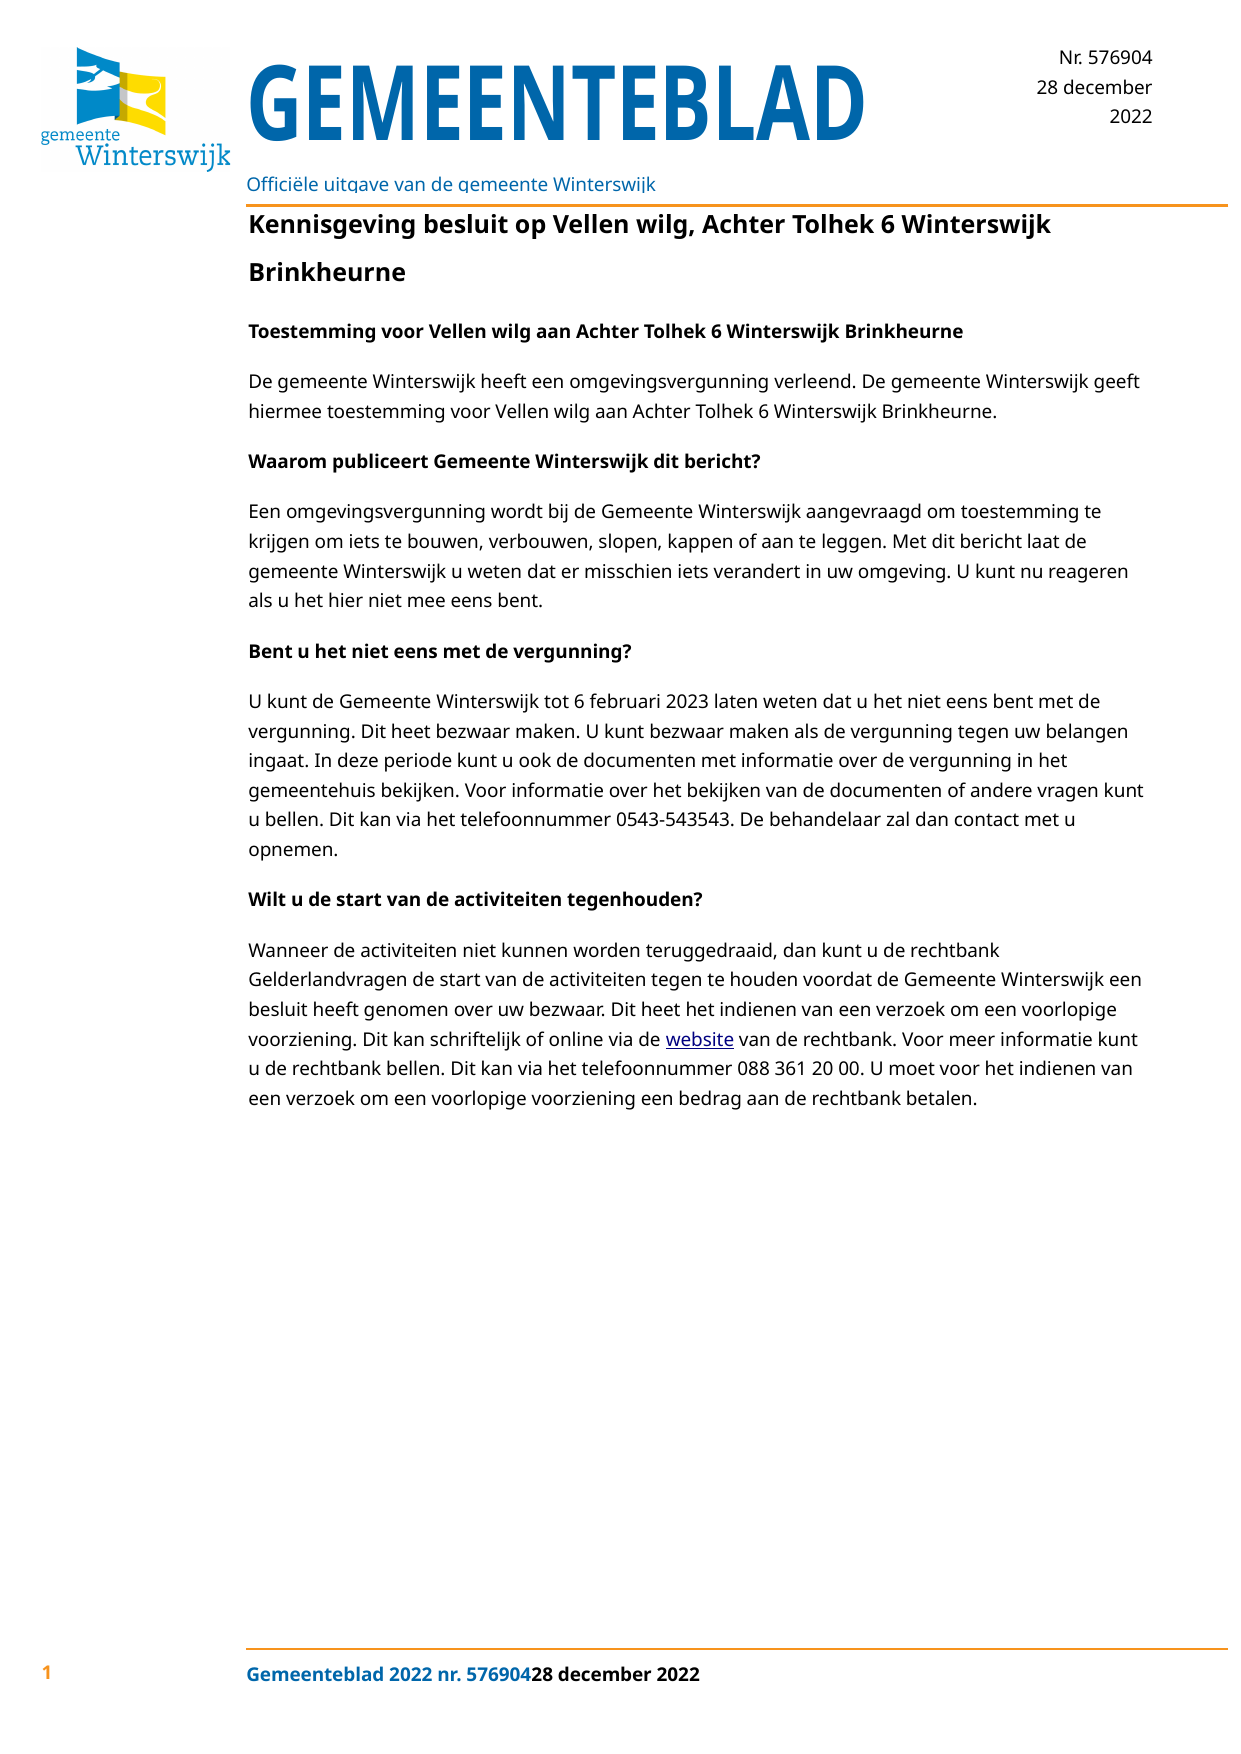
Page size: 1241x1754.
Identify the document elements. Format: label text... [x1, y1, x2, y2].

text Waarom publiceert Gemeente Winterswijk dit bericht? [248, 448, 1152, 474]
text Een omgevingsvergunning wordt bij de Gemeente Winterswijk aangevraagd om toestemming te krijgen om iets te bouwen, verbouwen, slopen, kappen of aan te leggen. Met dit bericht laat de gemeente Winterswijk u weten dat er misschien iets verandert in uw omgeving. U kunt nu reageren als u het hier niet mee eens bent. [248, 499, 1152, 613]
text De gemeente Winterswijk heeft een omgevingsvergunning verleend. De gemeente Winterswijk geeft hiermee toestemming voor Vellen wilg aan Achter Tolhek 6 Winterswijk Brinkheurne. [248, 368, 1152, 424]
text U kunt de Gemeente Winterswijk tot 6 februari 2023 laten weten dat u het niet eens bent met de vergunning. Dit heet bezwaar maken. U kunt bezwaar maken als de vergunning tegen uw belangen ingaat. In deze periode kunt u ook de documenten met informatie over de vergunning in het gemeentehuis bekijken. Voor informatie over het bekijken van de documenten of andere vragen kunt u bellen. Dit kan via het telefoonnummer 0543-543543. De behandelaar zal dan contact met u opnemen. [248, 688, 1152, 862]
text Wilt u de start van de activiteiten tegenhouden? [248, 887, 1152, 912]
picture [225, 153, 231, 162]
text Wanneer de activiteiten niet kunnen worden teruggedraaid, dan kunt u de rechtbank Gelderlandvragen de start van de activiteiten tegen te houden voordat de Gemeente Winterswijk een besluit heeft genomen over uw bezwaar. Dit heet het indienen van een verzoek om een voorlopige voorziening. Dit kan schriftelijk of online via de website van de rechtbank. Voor meer informatie kunt u de rechtbank bellen. Dit kan via het telefoonnummer 088 361 20 00. U moet voor het indienen van een verzoek om een voorlopige voorziening een bedrag aan de rechtbank betalen. [248, 937, 1152, 1111]
picture [41, 47, 231, 172]
text Kennisgeving besluit op Vellen wilg, Achter Tolhek 6 Winterswijk Brinkheurne [248, 207, 1152, 288]
text Toestemming voor Vellen wilg aan Achter Tolhek 6 Winterswijk Brinkheurne [248, 318, 1152, 344]
text Bent u het niet eens met de vergunning? [248, 638, 1152, 664]
